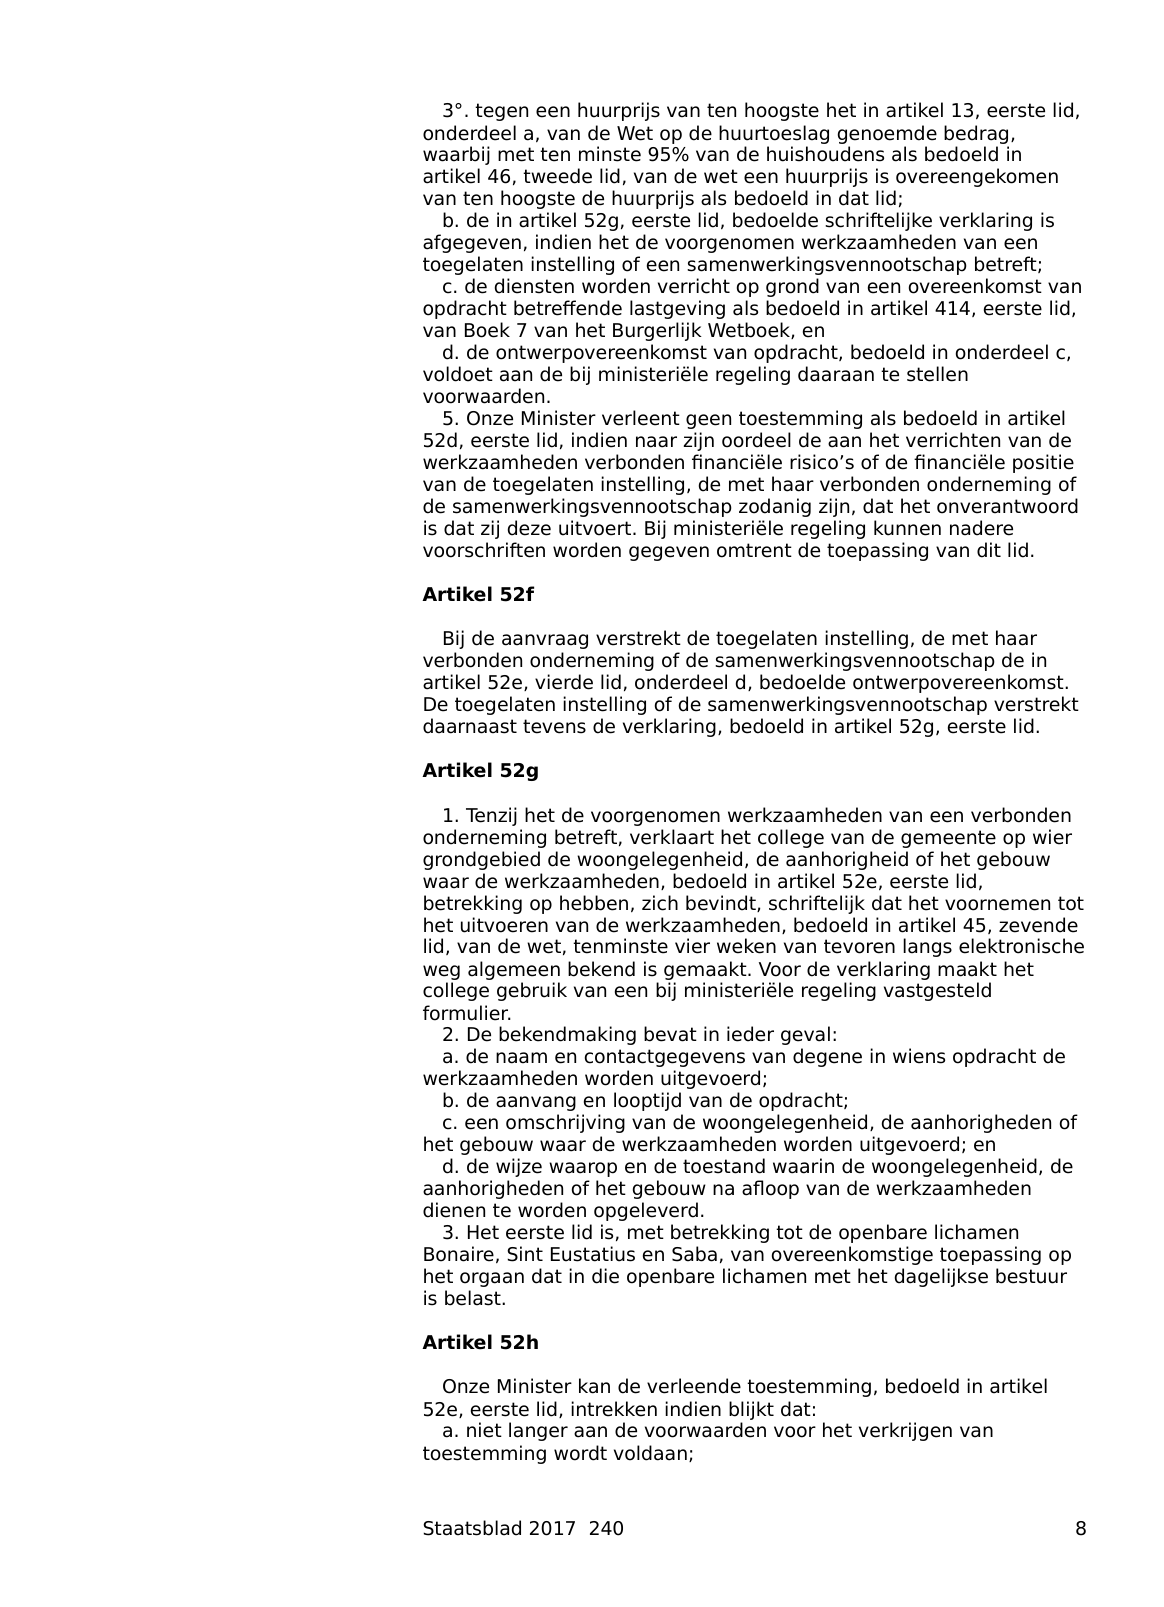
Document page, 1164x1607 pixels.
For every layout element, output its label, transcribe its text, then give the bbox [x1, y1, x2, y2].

text d. de wijze waarop en de toestand waarin de woongelegenheid, de aanhorigheden of het gebouw na afloop van de werkzaamheden dienen te worden opgeleverd. [422, 1156, 1087, 1222]
text 3°. tegen een huurprijs van ten hoogste het in artikel 13, eerste lid, onderdeel a, van de Wet op de huurtoeslag genoemde bedrag, waarbij met ten minste 95% van de huishoudens als bedoeld in artikel 46, tweede lid, van de wet een huurprijs is overeengekomen van ten hoogste de huurprijs als bedoeld in dat lid; [422, 100, 1087, 210]
text c. de diensten worden verricht op grond van een overeenkomst van opdracht betreffende lastgeving als bedoeld in artikel 414, eerste lid, van Boek 7 van het Burgerlijk Wetboek, en [422, 276, 1087, 342]
text 5. Onze Minister verleent geen toestemming als bedoeld in artikel 52d, eerste lid, indien naar zijn oordeel de aan het verrichten van de werkzaamheden verbonden financiële risico’s of de financiële positie van de toegelaten instelling, de met haar verbonden onderneming of de samenwerkingsvennootschap zodanig zijn, dat het onverantwoord is dat zij deze uitvoert. Bij ministeriële regeling kunnen nadere voorschriften worden gegeven omtrent de toepassing van dit lid. [422, 408, 1087, 562]
subtitle Artikel 52f [422, 584, 1087, 606]
text b. de in artikel 52g, eerste lid, bedoelde schriftelijke verklaring is afgegeven, indien het de voorgenomen werkzaamheden van een toegelaten instelling of een samenwerkingsvennootschap betreft; [422, 210, 1087, 276]
text a. de naam en contactgegevens van degene in wiens opdracht de werkzaamheden worden uitgevoerd; [422, 1046, 1087, 1090]
text Onze Minister kan de verleende toestemming, bedoeld in artikel 52e, eerste lid, intrekken indien blijkt dat: [422, 1376, 1087, 1420]
text c. een omschrijving van de woongelegenheid, de aanhorigheden of het gebouw waar de werkzaamheden worden uitgevoerd; en [422, 1112, 1087, 1156]
subtitle Artikel 52g [422, 760, 1087, 782]
text 1. Tenzij het de voorgenomen werkzaamheden van een verbonden onderneming betreft, verklaart het college van de gemeente op wier grondgebied de woongelegenheid, de aanhorigheid of het gebouw waar de werkzaamheden, bedoeld in artikel 52e, eerste lid, betrekking op hebben, zich bevindt, schriftelijk dat het voornemen tot het uitvoeren van de werkzaamheden, bedoeld in artikel 45, zevende lid, van de wet, tenminste vier weken van tevoren langs elektronische weg algemeen bekend is gemaakt. Voor de verklaring maakt het college gebruik van een bij ministeriële regeling vastgesteld formulier. [422, 804, 1087, 1024]
text d. de ontwerpovereenkomst van opdracht, bedoeld in onderdeel c, voldoet aan de bij ministeriële regeling daaraan te stellen voorwaarden. [422, 342, 1087, 408]
text 2. De bekendmaking bevat in ieder geval: [422, 1024, 1087, 1046]
text 3. Het eerste lid is, met betrekking tot de openbare lichamen Bonaire, Sint Eustatius en Saba, van overeenkomstige toepassing op het orgaan dat in die openbare lichamen met het dagelijkse bestuur is belast. [422, 1222, 1087, 1310]
subtitle Artikel 52h [422, 1332, 1087, 1354]
text Bij de aanvraag verstrekt de toegelaten instelling, de met haar verbonden onderneming of de samenwerkingsvennootschap de in artikel 52e, vierde lid, onderdeel d, bedoelde ontwerpovereenkomst. De toegelaten instelling of de samenwerkingsvennootschap verstrekt daarnaast tevens de verklaring, bedoeld in artikel 52g, eerste lid. [422, 628, 1087, 738]
text b. de aanvang en looptijd van de opdracht; [422, 1090, 1087, 1112]
text a. niet langer aan de voorwaarden voor het verkrijgen van toestemming wordt voldaan; [422, 1420, 1087, 1464]
